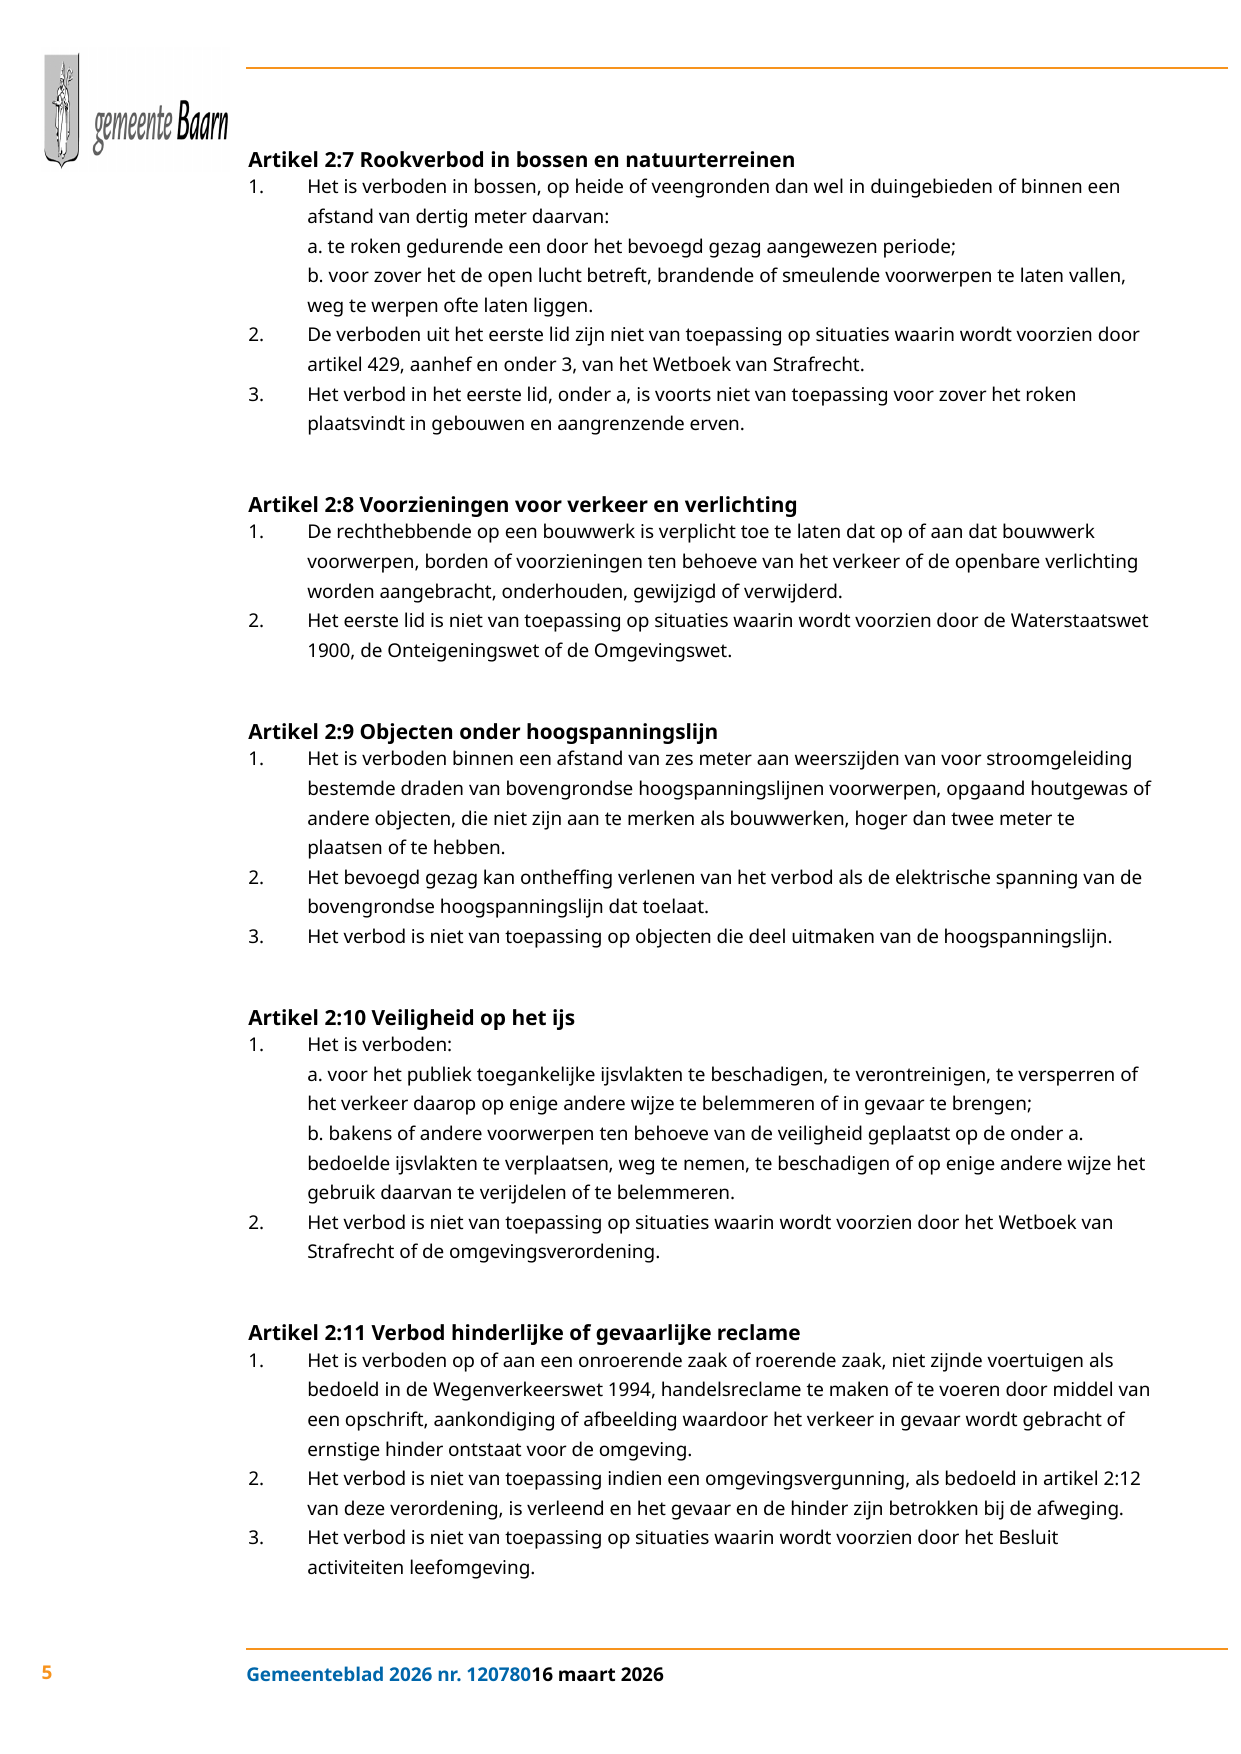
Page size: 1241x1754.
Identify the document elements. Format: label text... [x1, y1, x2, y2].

text Artikel 2:8 Voorzieningen voor verkeer en verlichting [248, 490, 1152, 519]
list b. bakens of andere voorwerpen ten behoeve van de veiligheid geplaatst op de onder a. bedoelde ijsvlakten te verplaatsen, weg te nemen, te beschadigen of op enige andere wijze het gebruik daarvan te verijdelen of te belemmeren. [248, 1120, 1152, 1205]
list Het verbod is niet van toepassing op situaties waarin wordt voorzien door het Wetboek van Strafrecht of de omgevingsverordening. [248, 1209, 1152, 1264]
text Artikel 2:11 Verbod hinderlijke of gevaarlijke reclame [248, 1318, 1152, 1347]
list Het verbod is niet van toepassing op objecten die deel uitmaken van de hoogspanningslijn. [248, 923, 1152, 949]
list a. te roken gedurende een door het bevoegd gezag aangewezen periode; [248, 233, 1152, 258]
list Het is verboden: [248, 1031, 1152, 1057]
list Het verbod is niet van toepassing op situaties waarin wordt voorzien door het Besluit activiteiten leefomgeving. [248, 1524, 1152, 1580]
list Het eerste lid is niet van toepassing op situaties waarin wordt voorzien door de Waterstaatswet 1900, de Onteigeningswet of de Omgevingswet. [248, 607, 1152, 663]
list Het is verboden in bossen, op heide of veengronden dan wel in duingebieden of binnen een afstand van dertig meter daarvan: [248, 174, 1152, 229]
list Het bevoegd gezag kan ontheffing verlenen van het verbod als de elektrische spanning van de bovengrondse hoogspanningslijn dat toelaat. [248, 864, 1152, 919]
text Artikel 2:10 Veiligheid op het ijs [248, 1003, 1152, 1031]
list Het verbod in het eerste lid, onder a, is voorts niet van toepassing voor zover het roken plaatsvindt in gebouwen en aangrenzende erven. [248, 381, 1152, 436]
text Artikel 2:7 Rookverbod in bossen en natuurterreinen [248, 145, 1152, 174]
list Het verbod is niet van toepassing indien een omgevingsvergunning, als bedoeld in artikel 2:12 van deze verordening, is verleend en het gevaar en de hinder zijn betrokken bij de afweging. [248, 1465, 1152, 1521]
list De verboden uit het eerste lid zijn niet van toepassing op situaties waarin wordt voorzien door artikel 429, aanhef en onder 3, van het Wetboek van Strafrecht. [248, 322, 1152, 377]
text Artikel 2:9 Objecten onder hoogspanningslijn [248, 717, 1152, 746]
list Het is verboden binnen een afstand van zes meter aan weerszijden van voor stroomgeleiding bestemde draden van bovengrondse hoogspanningslijnen voorwerpen, opgaand houtgewas of andere objecten, die niet zijn aan te merken als bouwwerken, hoger dan twee meter te plaatsen of te hebben. [248, 746, 1152, 860]
list b. voor zover het de open lucht betreft, brandende of smeulende voorwerpen te laten vallen, weg te werpen ofte laten liggen. [248, 262, 1152, 318]
list Het is verboden op of aan een onroerende zaak of roerende zaak, niet zijnde voertuigen als bedoeld in de Wegenverkeerswet 1994, handelsreclame te maken of te voeren door middel van een opschrift, aankondiging of afbeelding waardoor het verkeer in gevaar wordt gebracht of ernstige hinder ontstaat voor de omgeving. [248, 1347, 1152, 1461]
list De rechthebbende op een bouwwerk is verplicht toe te laten dat op of aan dat bouwwerk voorwerpen, borden of voorzieningen ten behoeve van het verkeer of de openbare verlichting worden aangebracht, onderhouden, gewijzigd of verwijderd. [248, 519, 1152, 604]
picture [41, 47, 231, 172]
list a. voor het publiek toegankelijke ijsvlakten te beschadigen, te verontreinigen, te versperren of het verkeer daarop op enige andere wijze te belemmeren of in gevaar te brengen; [248, 1061, 1152, 1116]
